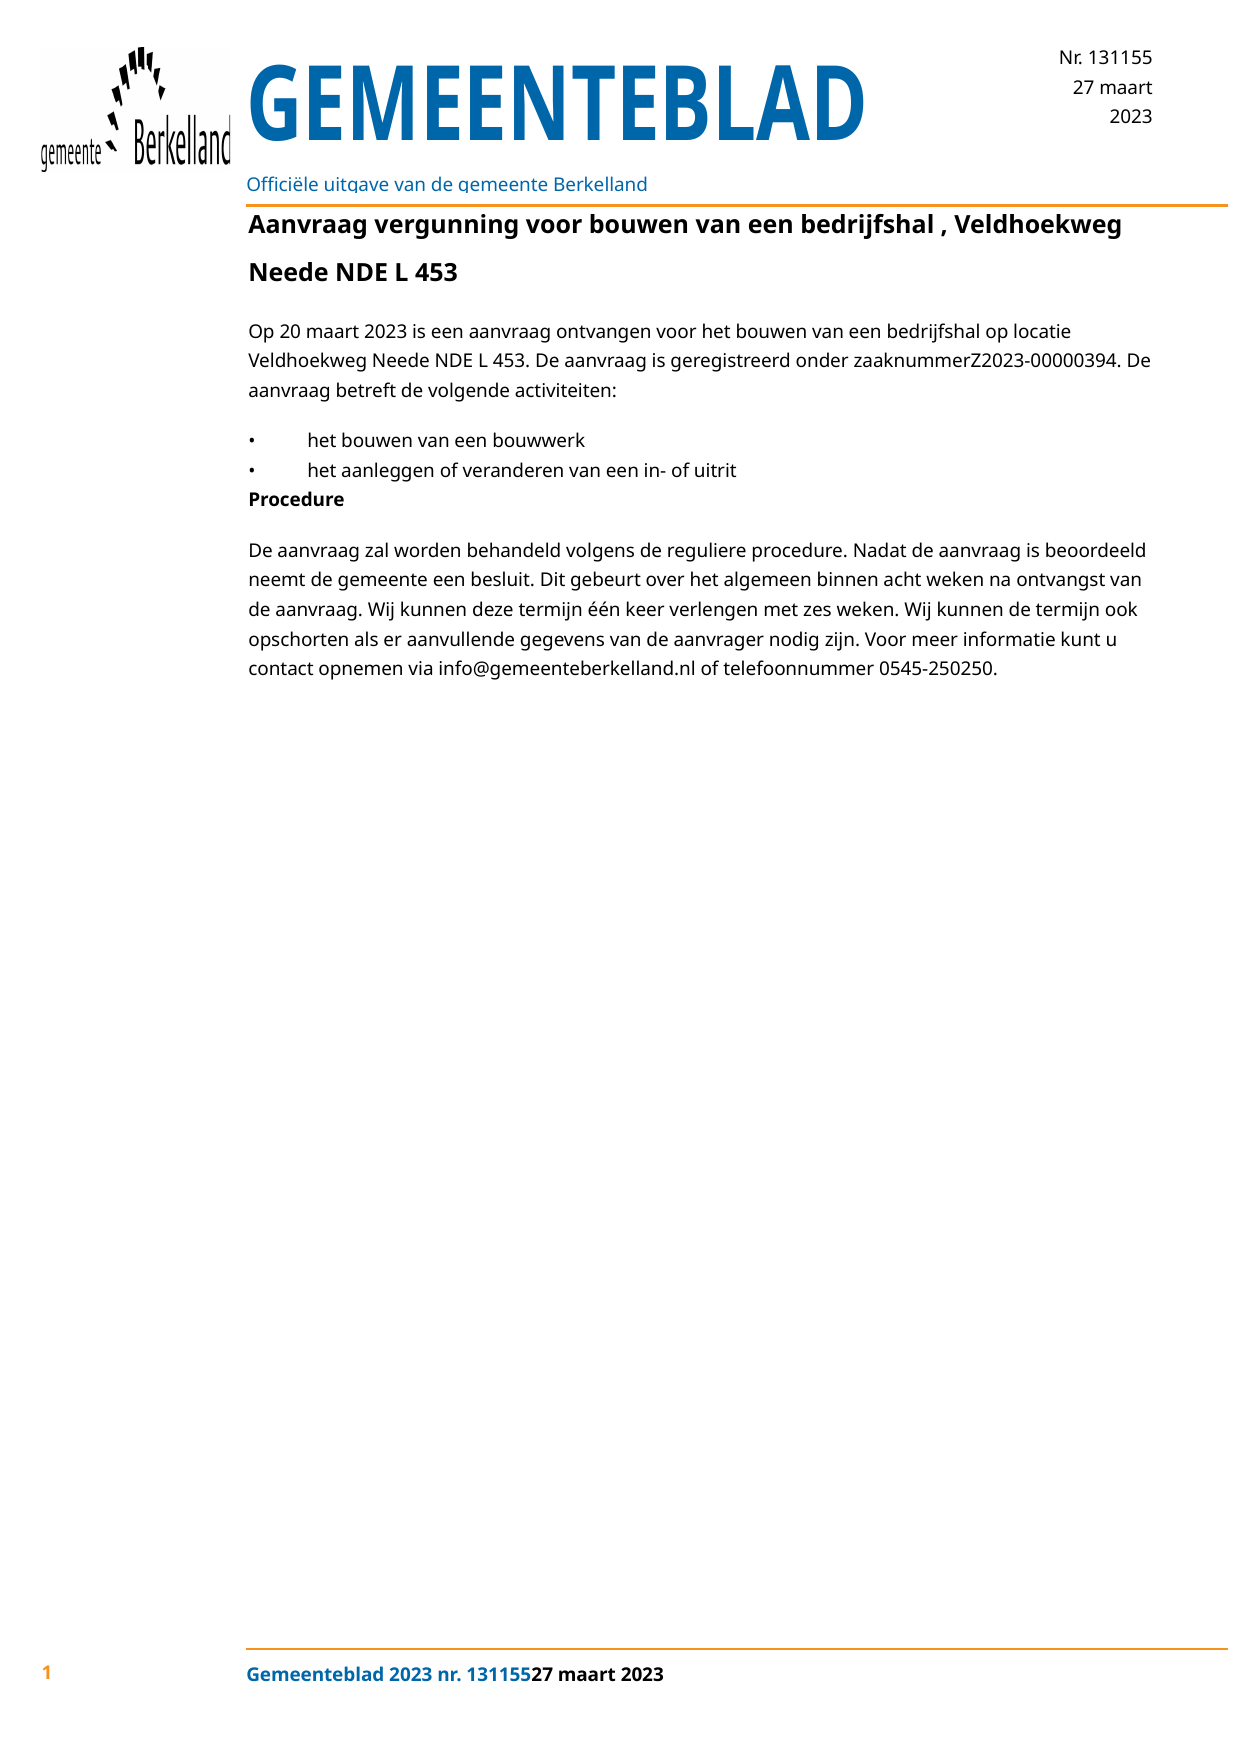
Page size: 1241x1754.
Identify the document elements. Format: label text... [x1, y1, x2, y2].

text Op 20 maart 2023 is een aanvraag ontvangen voor het bouwen van een bedrijfshal op locatie Veldhoekweg Neede NDE L 453. De aanvraag is geregistreerd onder zaaknummerZ2023-00000394. De aanvraag betreft de volgende activiteiten: [248, 318, 1152, 403]
text De aanvraag zal worden behandeld volgens de reguliere procedure. Nadat de aanvraag is beoordeeld neemt de gemeente een besluit. Dit gebeurt over het algemeen binnen acht weken na ontvangst van de aanvraag. Wij kunnen deze termijn één keer verlengen met zes weken. Wij kunnen de termijn ook opschorten als er aanvullende gegevens van de aanvrager nodig zijn. Voor meer informatie kunt u contact opnemen via info@gemeenteberkelland.nl of telefoonnummer 0545-250250. [248, 537, 1152, 681]
text Aanvraag vergunning voor bouwen van een bedrijfshal , Veldhoekweg Neede NDE L 453 [248, 207, 1152, 288]
text Procedure [248, 487, 1152, 512]
picture [41, 47, 231, 172]
list het bouwen van een bouwwerk [248, 427, 1152, 453]
list het aanleggen of veranderen van een in- of uitrit [248, 457, 1152, 483]
